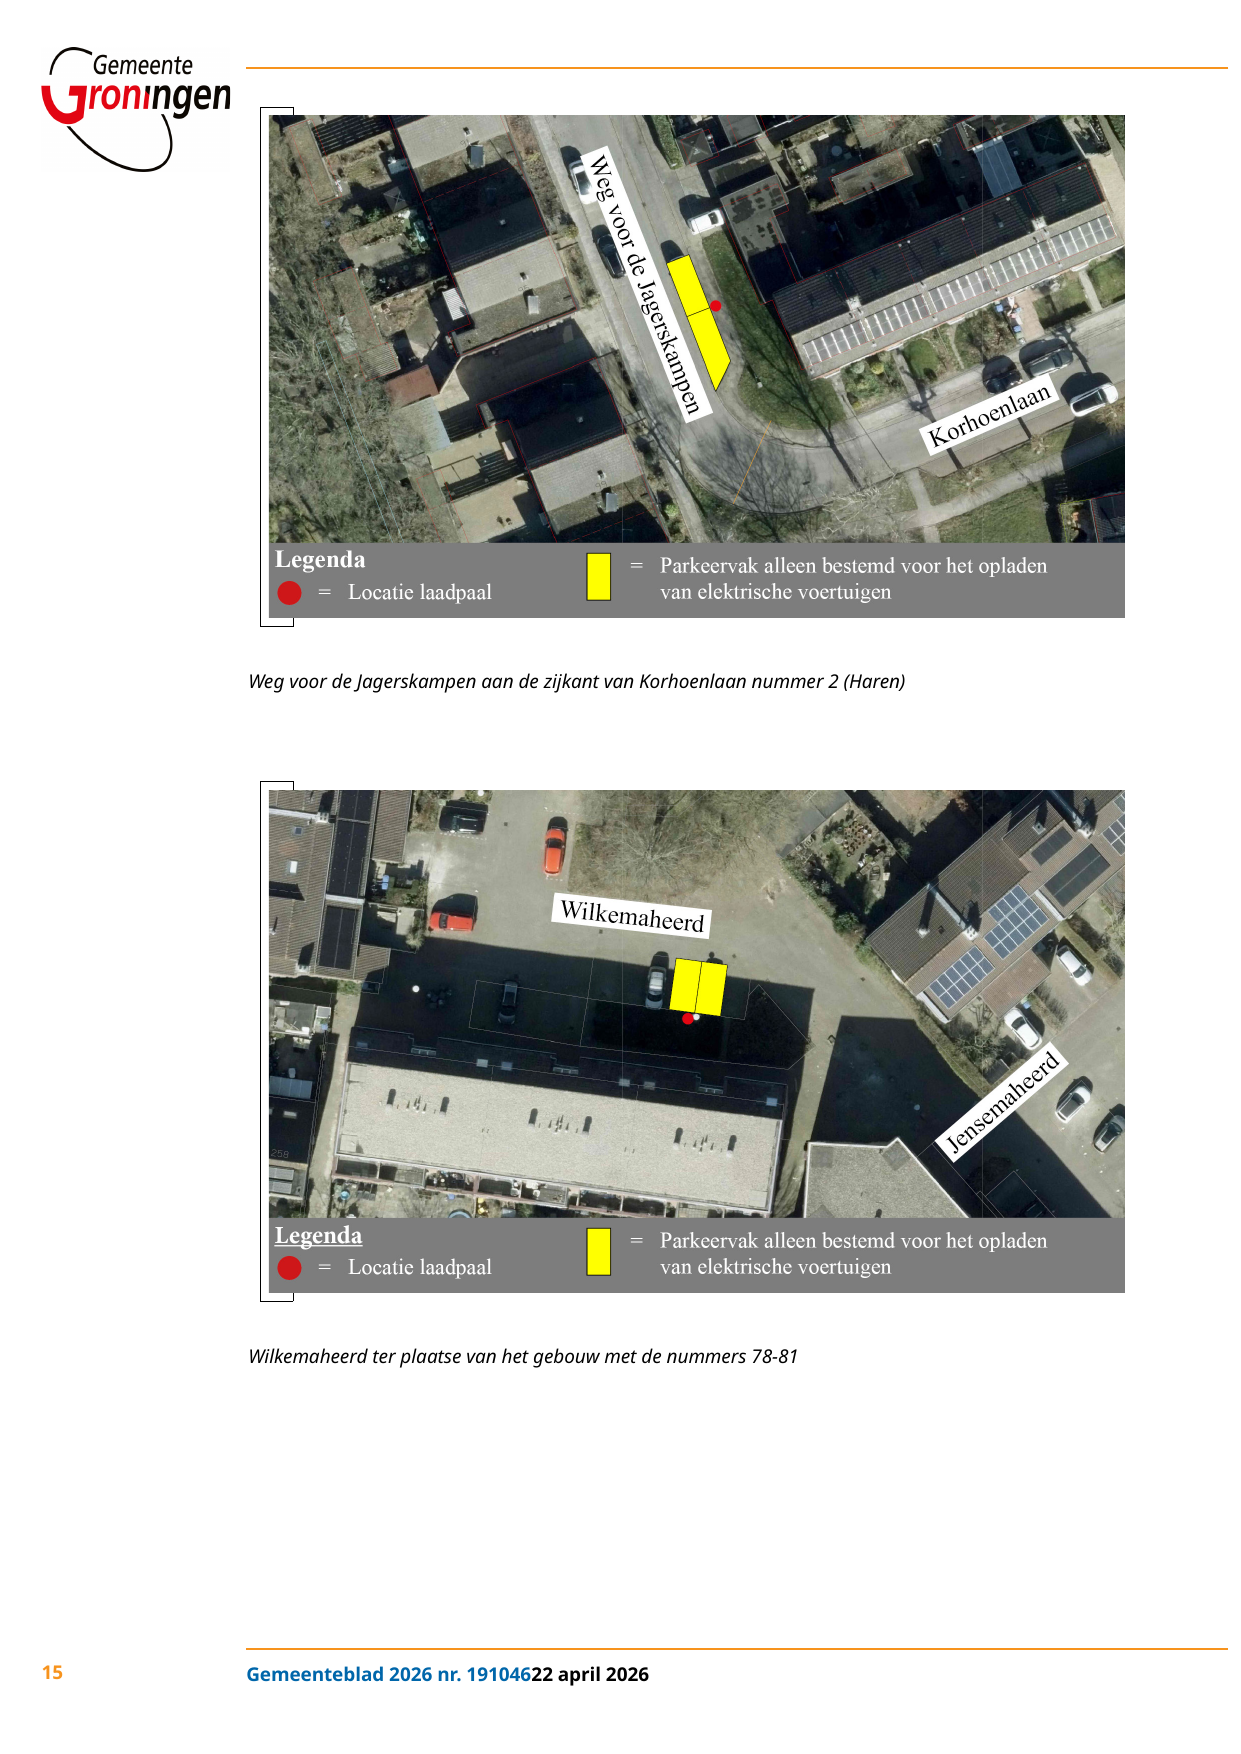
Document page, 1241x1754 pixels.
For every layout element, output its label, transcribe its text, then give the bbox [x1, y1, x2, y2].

text Wilkemaheerd ter plaatse van het gebouw met de nummers 78-81 [248, 1343, 1152, 1369]
picture [268, 115, 1125, 618]
picture [268, 790, 1125, 1293]
picture [41, 47, 231, 172]
text Weg voor de Jagerskampen aan de zijkant van Korhoenlaan nummer 2 (Haren) [248, 669, 1152, 694]
